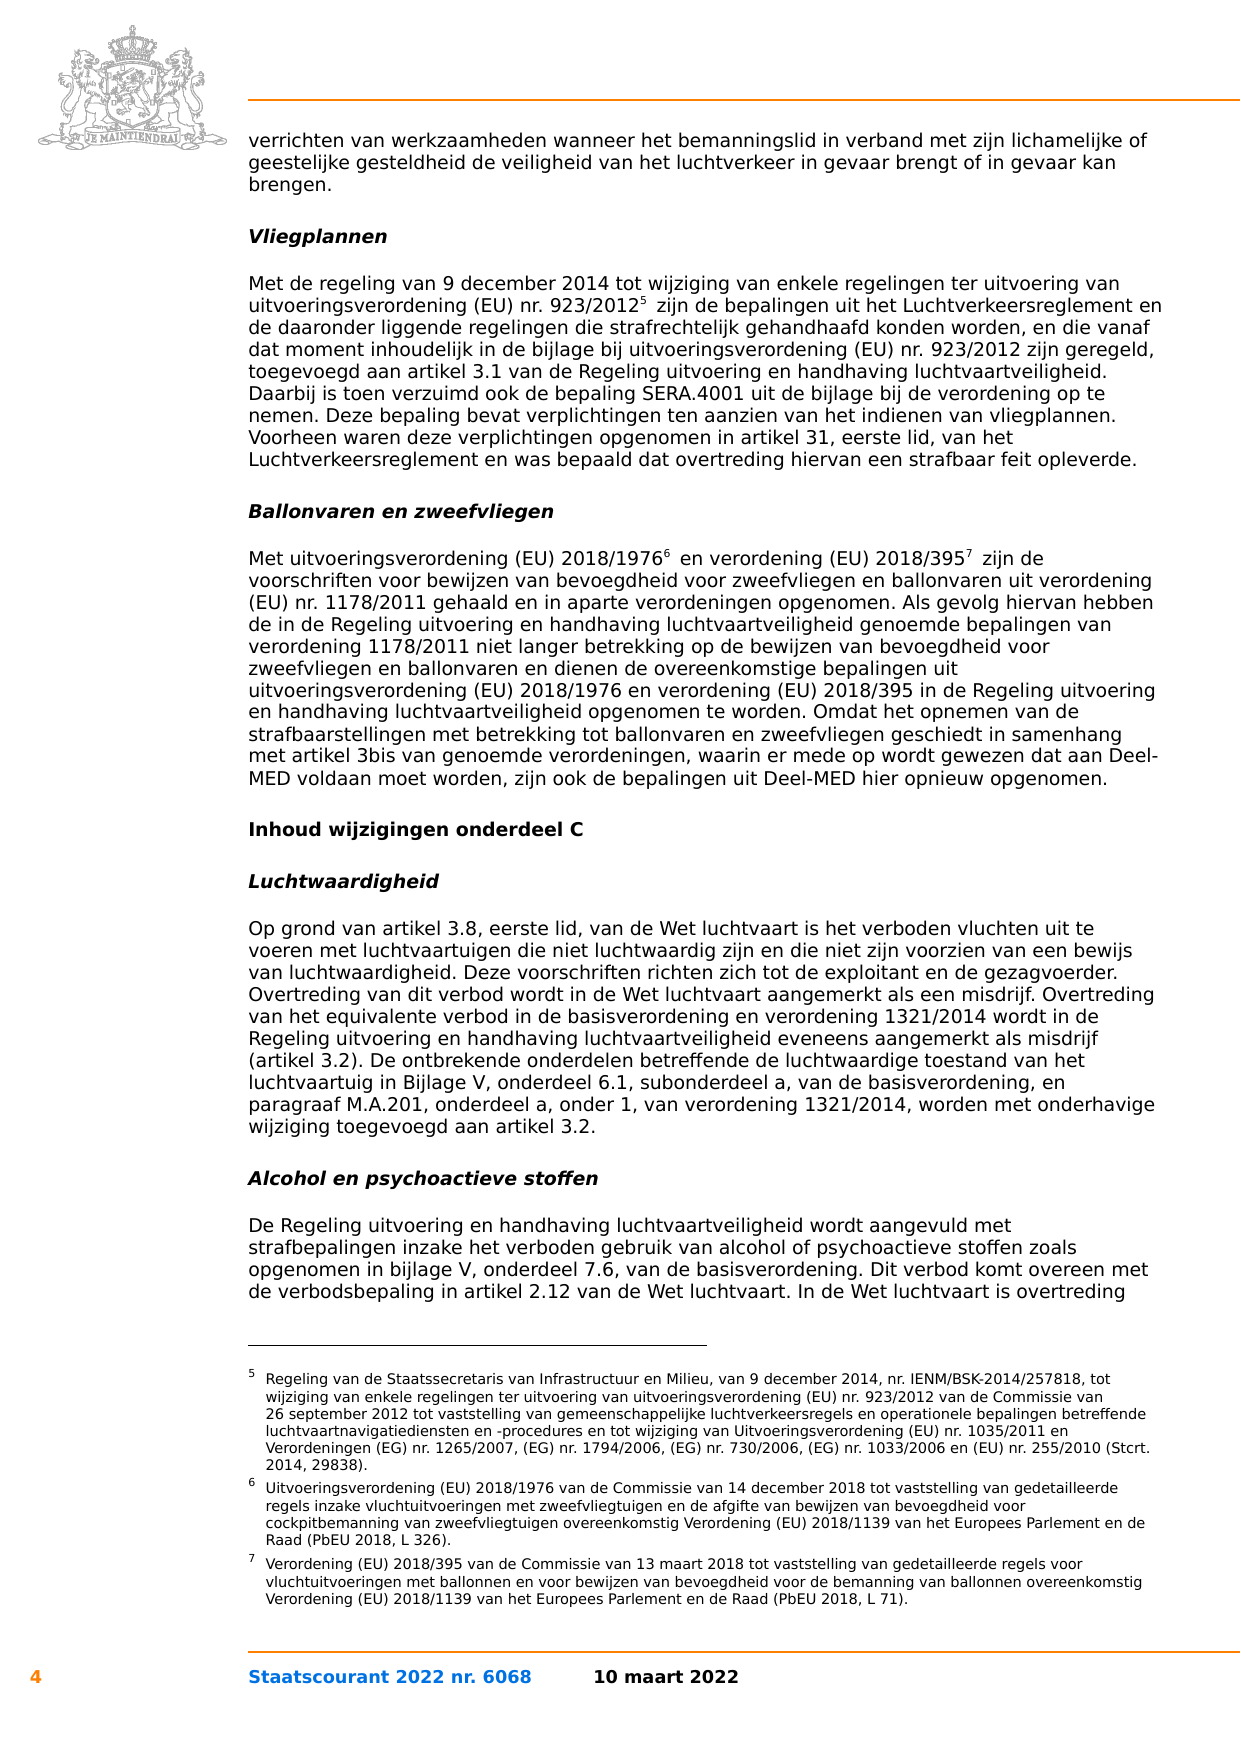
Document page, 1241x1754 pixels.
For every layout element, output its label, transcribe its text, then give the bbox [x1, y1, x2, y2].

subtitle Ballonvaren en zweefvliegen [248, 501, 1163, 523]
text Met uitvoeringsverordening (EU) 2018/1976 en verordening (EU) 2018/395 zijn de voorschriften voor bewijzen van bevoegdheid voor zweefvliegen en ballonvaren uit verordening (EU) nr. 1178/2011 gehaald en in aparte verordeningen opgenomen. Als gevolg hiervan hebben de in de Regeling uitvoering en handhaving luchtvaartveiligheid genoemde bepalingen van verordening 1178/2011 niet langer betrekking op de bewijzen van bevoegdheid voor zweefvliegen en ballonvaren en dienen de overeenkomstige bepalingen uit uitvoeringsverordening (EU) 2018/1976 en verordening (EU) 2018/395 in de Regeling uitvoering en handhaving luchtvaartveiligheid opgenomen te worden. Omdat het opnemen van de strafbaarstellingen met betrekking tot ballonvaren en zweefvliegen geschiedt in samenhang met artikel 3bis van genoemde verordeningen, waarin er mede op wordt gewezen dat aan Deel-MED voldaan moet worden, zijn ook de bepalingen uit Deel-MED hier opnieuw opgenomen. [248, 548, 1163, 789]
text verrichten van werkzaamheden wanneer het bemanningslid in verband met zijn lichamelijke of geestelijke gesteldheid de veiligheid van het luchtverkeer in gevaar brengt of in gevaar kan brengen. [248, 130, 1163, 196]
text Op grond van artikel 3.8, eerste lid, van de Wet luchtvaart is het verboden vluchten uit te voeren met luchtvaartuigen die niet luchtwaardig zijn en die niet zijn voorzien van een bewijs van luchtwaardigheid. Deze voorschriften richten zich tot de exploitant en de gezagvoerder. Overtreding van dit verbod wordt in de Wet luchtvaart aangemerkt als een misdrijf. Overtreding van het equivalente verbod in de basisverordening en verordening 1321/2014 wordt in de Regeling uitvoering en handhaving luchtvaartveiligheid eveneens aangemerkt als misdrijf (artikel 3.2). De ontbrekende onderdelen betreffende de luchtwaardige toestand van het luchtvaartuig in Bijlage V, onderdeel 6.1, subonderdeel a, van de basisverordening, en paragraaf M.A.201, onderdeel a, onder 1, van verordening 1321/2014, worden met onderhavige wijziging toegevoegd aan artikel 3.2. [248, 918, 1163, 1138]
picture [38, 25, 227, 150]
subtitle Inhoud wijzigingen onderdeel C [248, 819, 1163, 841]
subtitle Luchtwaardigheid [248, 871, 1163, 893]
subtitle Vliegplannen [248, 226, 1163, 248]
text Met de regeling van 9 december 2014 tot wijziging van enkele regelingen ter uitvoering van uitvoeringsverordening (EU) nr. 923/2012 zijn de bepalingen uit het Luchtverkeersreglement en de daaronder liggende regelingen die strafrechtelijk gehandhaafd konden worden, en die vanaf dat moment inhoudelijk in de bijlage bij uitvoeringsverordening (EU) nr. 923/2012 zijn geregeld, toegevoegd aan artikel 3.1 van de Regeling uitvoering en handhaving luchtvaartveiligheid. Daarbij is toen verzuimd ook de bepaling SERA.4001 uit de bijlage bij de verordening op te nemen. Deze bepaling bevat verplichtingen ten aanzien van het indienen van vliegplannen. Voorheen waren deze verplichtingen opgenomen in artikel 31, eerste lid, van het Luchtverkeersreglement en was bepaald dat overtreding hiervan een strafbaar feit opleverde. [248, 273, 1163, 471]
text Verordening (EU) 2018/395 van de Commissie van 13 maart 2018 tot vaststelling van gedetailleerde regels voor vluchtuitvoeringen met ballonnen en voor bewijzen van bevoegdheid voor de bemanning van ballonnen overeenkomstig Verordening (EU) 2018/1139 van het Europees Parlement en de Raad (PbEU 2018, L 71). [248, 1552, 1163, 1608]
text De Regeling uitvoering en handhaving luchtvaartveiligheid wordt aangevuld met strafbepalingen inzake het verboden gebruik van alcohol of psychoactieve stoffen zoals opgenomen in bijlage V, onderdeel 7.6, van de basisverordening. Dit verbod komt overeen met de verbodsbepaling in artikel 2.12 van de Wet luchtvaart. In de Wet luchtvaart is overtreding [248, 1215, 1163, 1303]
text Regeling van de Staatssecretaris van Infrastructuur en Milieu, van 9 december 2014, nr. IENM/BSK-2014/257818, tot wijziging van enkele regelingen ter uitvoering van uitvoeringsverordening (EU) nr. 923/2012 van de Commissie van 26 september 2012 tot vaststelling van gemeenschappelijke luchtverkeersregels en operationele bepalingen betreffende luchtvaartnavigatiediensten en -procedures en tot wijziging van Uitvoeringsverordening (EU) nr. 1035/2011 en Verordeningen (EG) nr. 1265/2007, (EG) nr. 1794/2006, (EG) nr. 730/2006, (EG) nr. 1033/2006 en (EU) nr. 255/2010 (Stcrt. 2014, 29838). [248, 1367, 1163, 1473]
text Uitvoeringsverordening (EU) 2018/1976 van de Commissie van 14 december 2018 tot vaststelling van gedetailleerde regels inzake vluchtuitvoeringen met zweefvliegtuigen en de afgifte van bewijzen van bevoegdheid voor cockpitbemanning van zweefvliegtuigen overeenkomstig Verordening (EU) 2018/1139 van het Europees Parlement en de Raad (PbEU 2018, L 326). [248, 1476, 1163, 1549]
subtitle Alcohol en psychoactieve stoffen [248, 1168, 1163, 1190]
